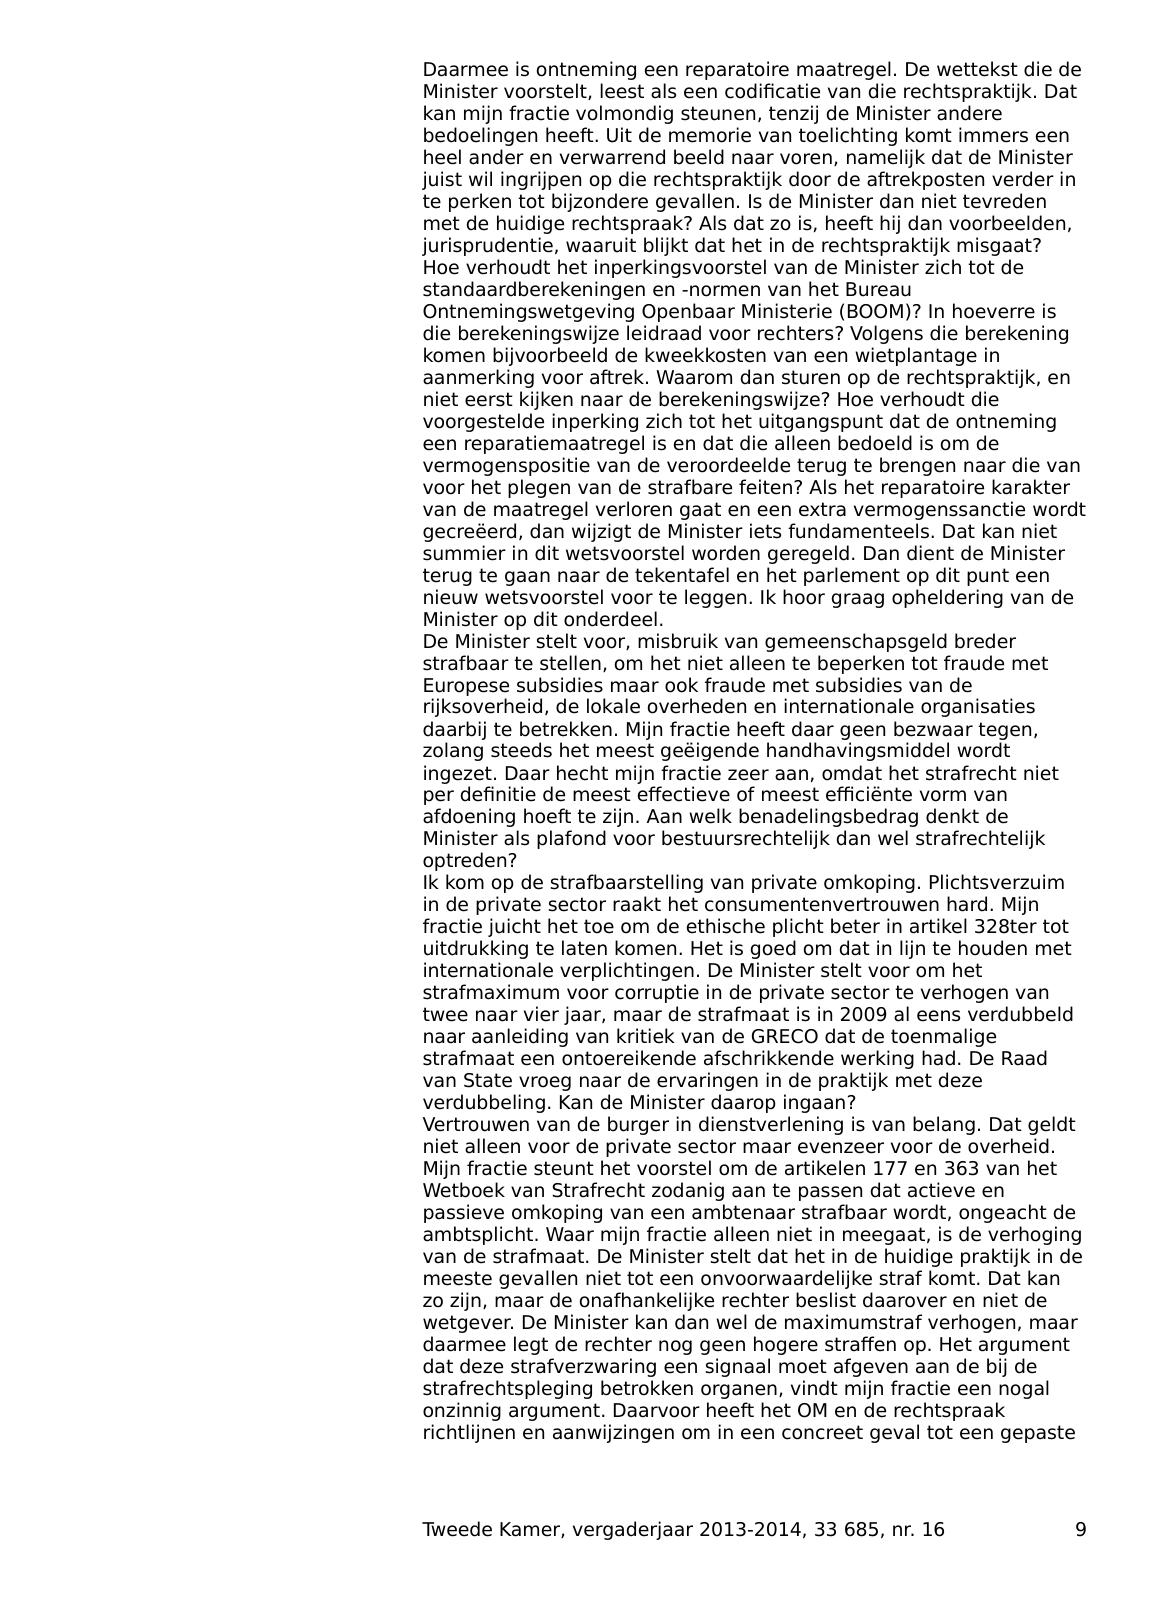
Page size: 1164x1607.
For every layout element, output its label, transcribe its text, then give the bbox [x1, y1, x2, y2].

text Hoe verhoudt het inperkingsvoorstel van de Minister zich tot de standaardberekeningen en -normen van het Bureau Ontnemingswetgeving Openbaar Ministerie (BOOM)? In hoeverre is die berekeningswijze leidraad voor rechters? Volgens die berekening komen bijvoorbeeld de kweekkosten van een wietplantage in aanmerking voor aftrek. Waarom dan sturen op de rechtspraktijk, en niet eerst kijken naar de berekeningswijze? Hoe verhoudt die voorgestelde inperking zich tot het uitgangspunt dat de ontneming een reparatiemaatregel is en dat die alleen bedoeld is om de vermogenspositie van de veroordeelde terug te brengen naar die van voor het plegen van de strafbare feiten? Als het reparatoire karakter van de maatregel verloren gaat en een extra vermogenssanctie wordt gecreëerd, dan wijzigt de Minister iets fundamenteels. Dat kan niet summier in dit wetsvoorstel worden geregeld. Dan dient de Minister terug te gaan naar de tekentafel en het parlement op dit punt een nieuw wetsvoorstel voor te leggen. Ik hoor graag opheldering van de Minister op dit onderdeel. [422, 257, 1087, 631]
text De Minister stelt voor, misbruik van gemeenschapsgeld breder strafbaar te stellen, om het niet alleen te beperken tot fraude met Europese subsidies maar ook fraude met subsidies van de rijksoverheid, de lokale overheden en internationale organisaties daarbij te betrekken. Mijn fractie heeft daar geen bezwaar tegen, zolang steeds het meest geëigende handhavingsmiddel wordt ingezet. Daar hecht mijn fractie zeer aan, omdat het strafrecht niet per definitie de meest effectieve of meest efficiënte vorm van afdoening hoeft te zijn. Aan welk benadelingsbedrag denkt de Minister als plafond voor bestuursrechtelijk dan wel strafrechtelijk optreden? [422, 631, 1087, 872]
text Ik kom op de strafbaarstelling van private omkoping. Plichtsverzuim in de private sector raakt het consumentenvertrouwen hard. Mijn fractie juicht het toe om de ethische plicht beter in artikel 328ter tot uitdrukking te laten komen. Het is goed om dat in lijn te houden met internationale verplichtingen. De Minister stelt voor om het strafmaximum voor corruptie in de private sector te verhogen van twee naar vier jaar, maar de strafmaat is in 2009 al eens verdubbeld naar aanleiding van kritiek van de GRECO dat de toenmalige strafmaat een ontoereikende afschrikkende werking had. De Raad van State vroeg naar de ervaringen in de praktijk met deze verdubbeling. Kan de Minister daarop ingaan? [422, 872, 1087, 1114]
text Vertrouwen van de burger in dienstverlening is van belang. Dat geldt niet alleen voor de private sector maar evenzeer voor de overheid. Mijn fractie steunt het voorstel om de artikelen 177 en 363 van het Wetboek van Strafrecht zodanig aan te passen dat actieve en passieve omkoping van een ambtenaar strafbaar wordt, ongeacht de ambtsplicht. Waar mijn fractie alleen niet in meegaat, is de verhoging van de strafmaat. De Minister stelt dat het in de huidige praktijk in de meeste gevallen niet tot een onvoorwaardelijke straf komt. Dat kan zo zijn, maar de onafhankelijke rechter beslist daarover en niet de wetgever. De Minister kan dan wel de maximumstraf verhogen, maar daarmee legt de rechter nog geen hogere straffen op. Het argument dat deze strafverzwaring een signaal moet afgeven aan de bij de strafrechtspleging betrokken organen, vindt mijn fractie een nogal onzinnig argument. Daarvoor heeft het OM en de rechtspraak richtlijnen en aanwijzingen om in een concreet geval tot een gepaste [422, 1114, 1087, 1444]
text Daarmee is ontneming een reparatoire maatregel. De wettekst die de Minister voorstelt, leest als een codificatie van die rechtspraktijk. Dat kan mijn fractie volmondig steunen, tenzij de Minister andere bedoelingen heeft. Uit de memorie van toelichting komt immers een heel ander en verwarrend beeld naar voren, namelijk dat de Minister juist wil ingrijpen op die rechtspraktijk door de aftrekposten verder in te perken tot bijzondere gevallen. Is de Minister dan niet tevreden met de huidige rechtspraak? Als dat zo is, heeft hij dan voorbeelden, jurisprudentie, waaruit blijkt dat het in de rechtspraktijk misgaat? [422, 59, 1087, 257]
